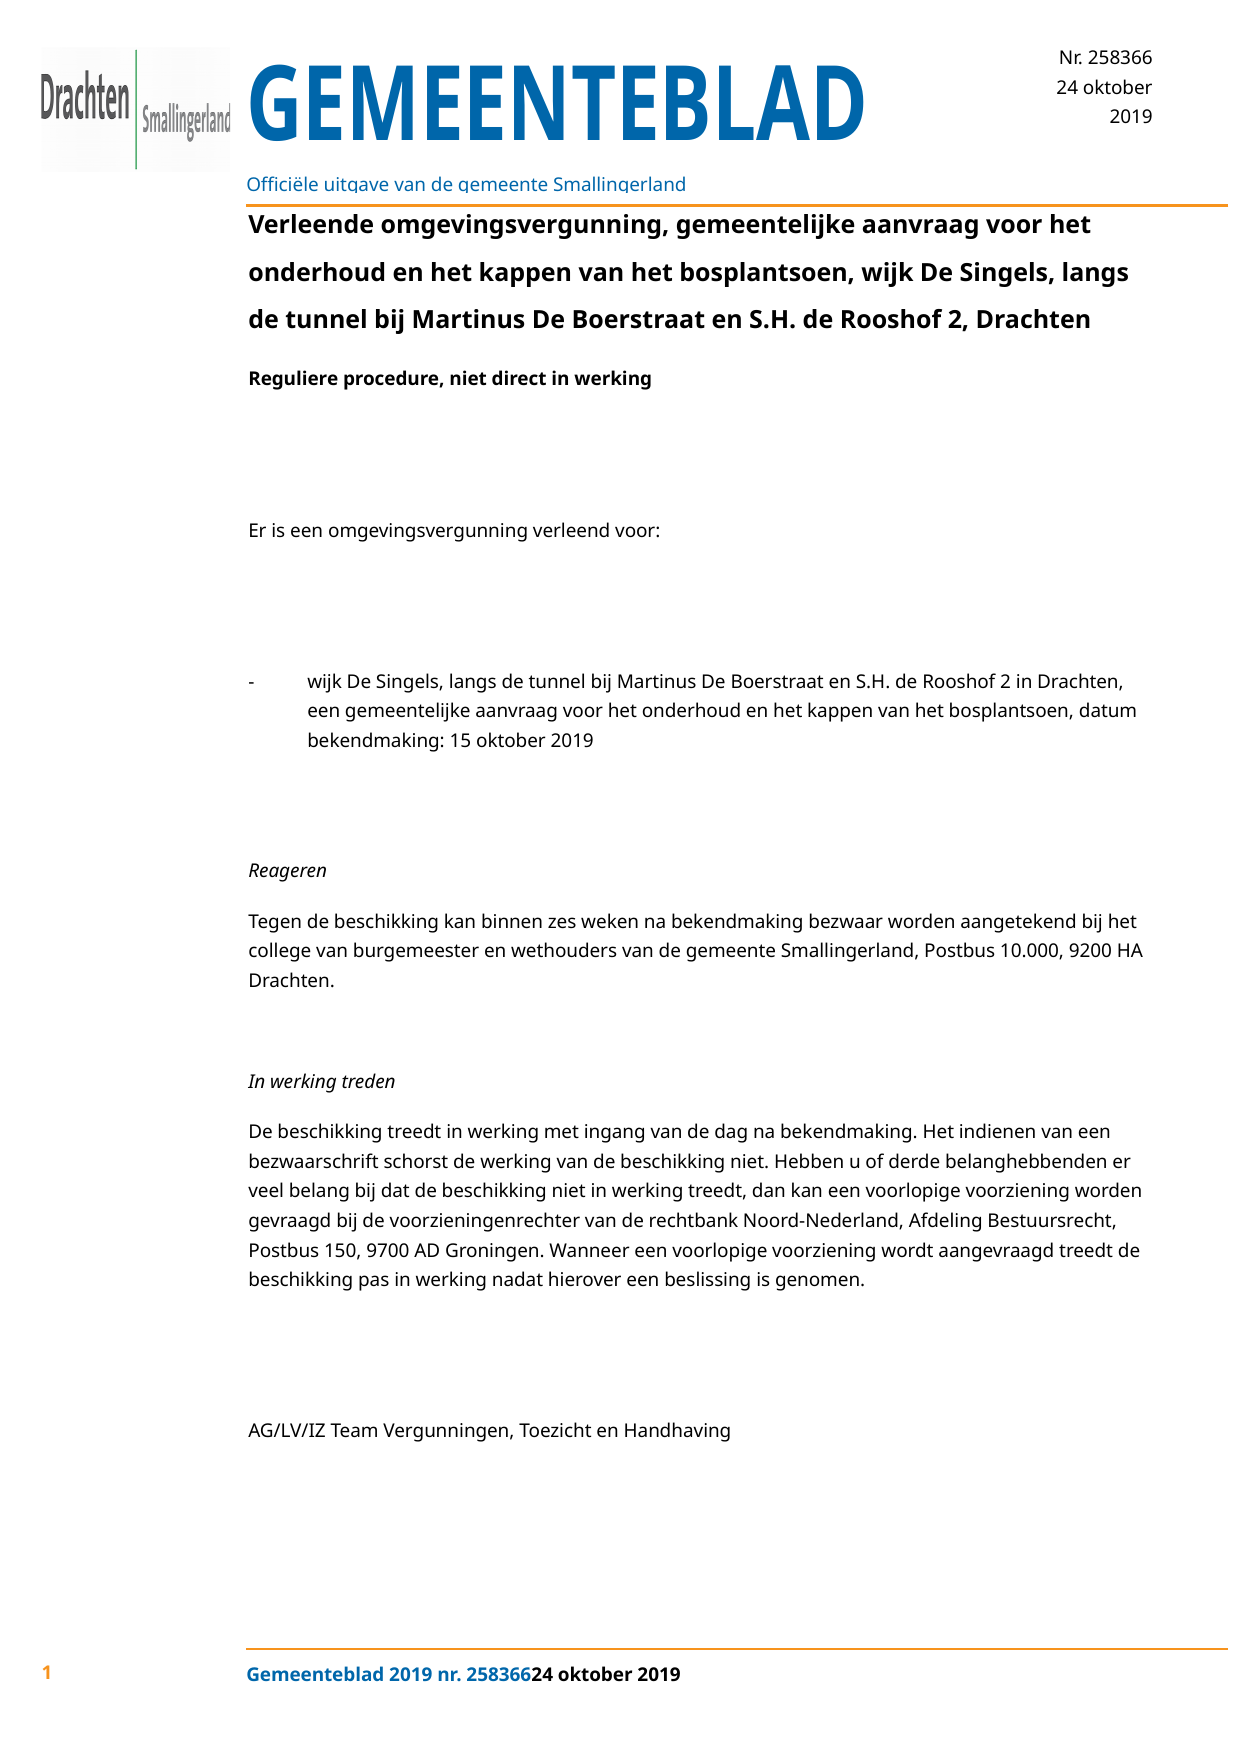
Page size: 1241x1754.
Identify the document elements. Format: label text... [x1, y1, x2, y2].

text Verleende omgevingsvergunning, gemeentelijke aanvraag voor het onderhoud en het kappen van het bosplantsoen, wijk De Singels, langs de tunnel bij Martinus De Boerstraat en S.H. de Rooshof 2, Drachten [248, 207, 1152, 336]
list wijk De Singels, langs de tunnel bij Martinus De Boerstraat en S.H. de Rooshof 2 in Drachten, een gemeentelijke aanvraag voor het onderhoud en het kappen van het bosplantsoen, datum bekendmaking: 15 oktober 2019 [248, 668, 1152, 753]
text De beschikking treedt in werking met ingang van de dag na bekendmaking. Het indienen van een bezwaarschrift schorst de werking van de beschikking niet. Hebben u of derde belanghebbenden er veel belang bij dat de beschikking niet in werking treedt, dan kan een voorlopige voorziening worden gevraagd bij de voorzieningenrechter van de rechtbank Noord-Nederland, Afdeling Bestuursrecht, Postbus 150, 9700 AD Groningen. Wanneer een voorlopige voorziening wordt aangevraagd treedt de beschikking pas in werking nadat hierover een beslissing is genomen. [248, 1118, 1152, 1292]
text Reguliere procedure, niet direct in werking [248, 366, 1152, 391]
text Er is een omgevingsvergunning verleend voor: [248, 517, 1152, 542]
text Tegen de beschikking kan binnen zes weken na bekendmaking bezwaar worden aangetekend bij het college van burgemeester en wethouders van de gemeente Smallingerland, Postbus 10.000, 9200 HA Drachten. [248, 908, 1152, 993]
text In werking treden [248, 1068, 1152, 1094]
text AG/LV/IZ Team Vergunningen, Toezicht en Handhaving [248, 1418, 1152, 1443]
text Reageren [248, 858, 1152, 883]
picture [41, 47, 231, 172]
